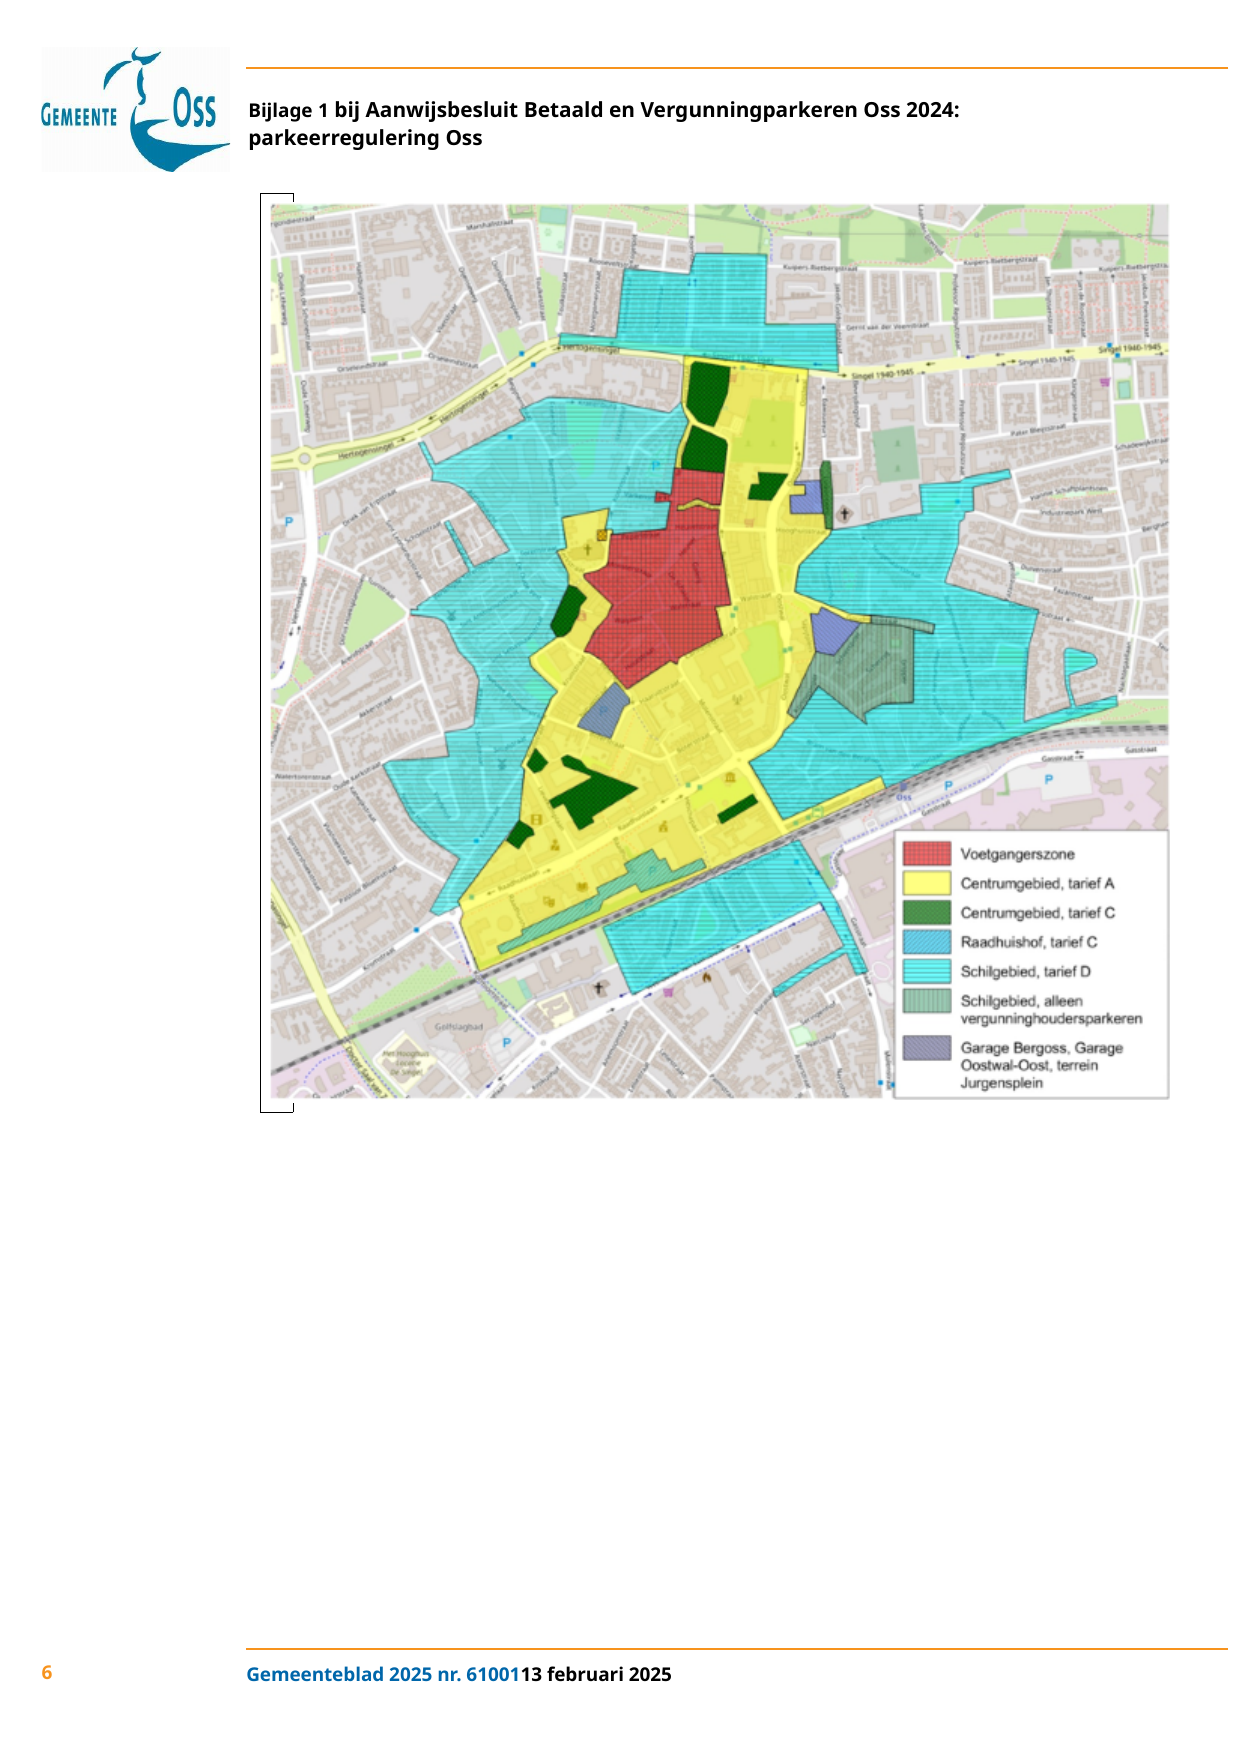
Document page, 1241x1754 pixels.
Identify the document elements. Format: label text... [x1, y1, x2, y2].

picture [41, 47, 231, 172]
picture [268, 202, 1173, 1103]
text Bijlage 1 bij Aanwijsbesluit Betaald en Vergunningparkeren Oss 2024: parkeerregulering Oss [248, 95, 1152, 152]
